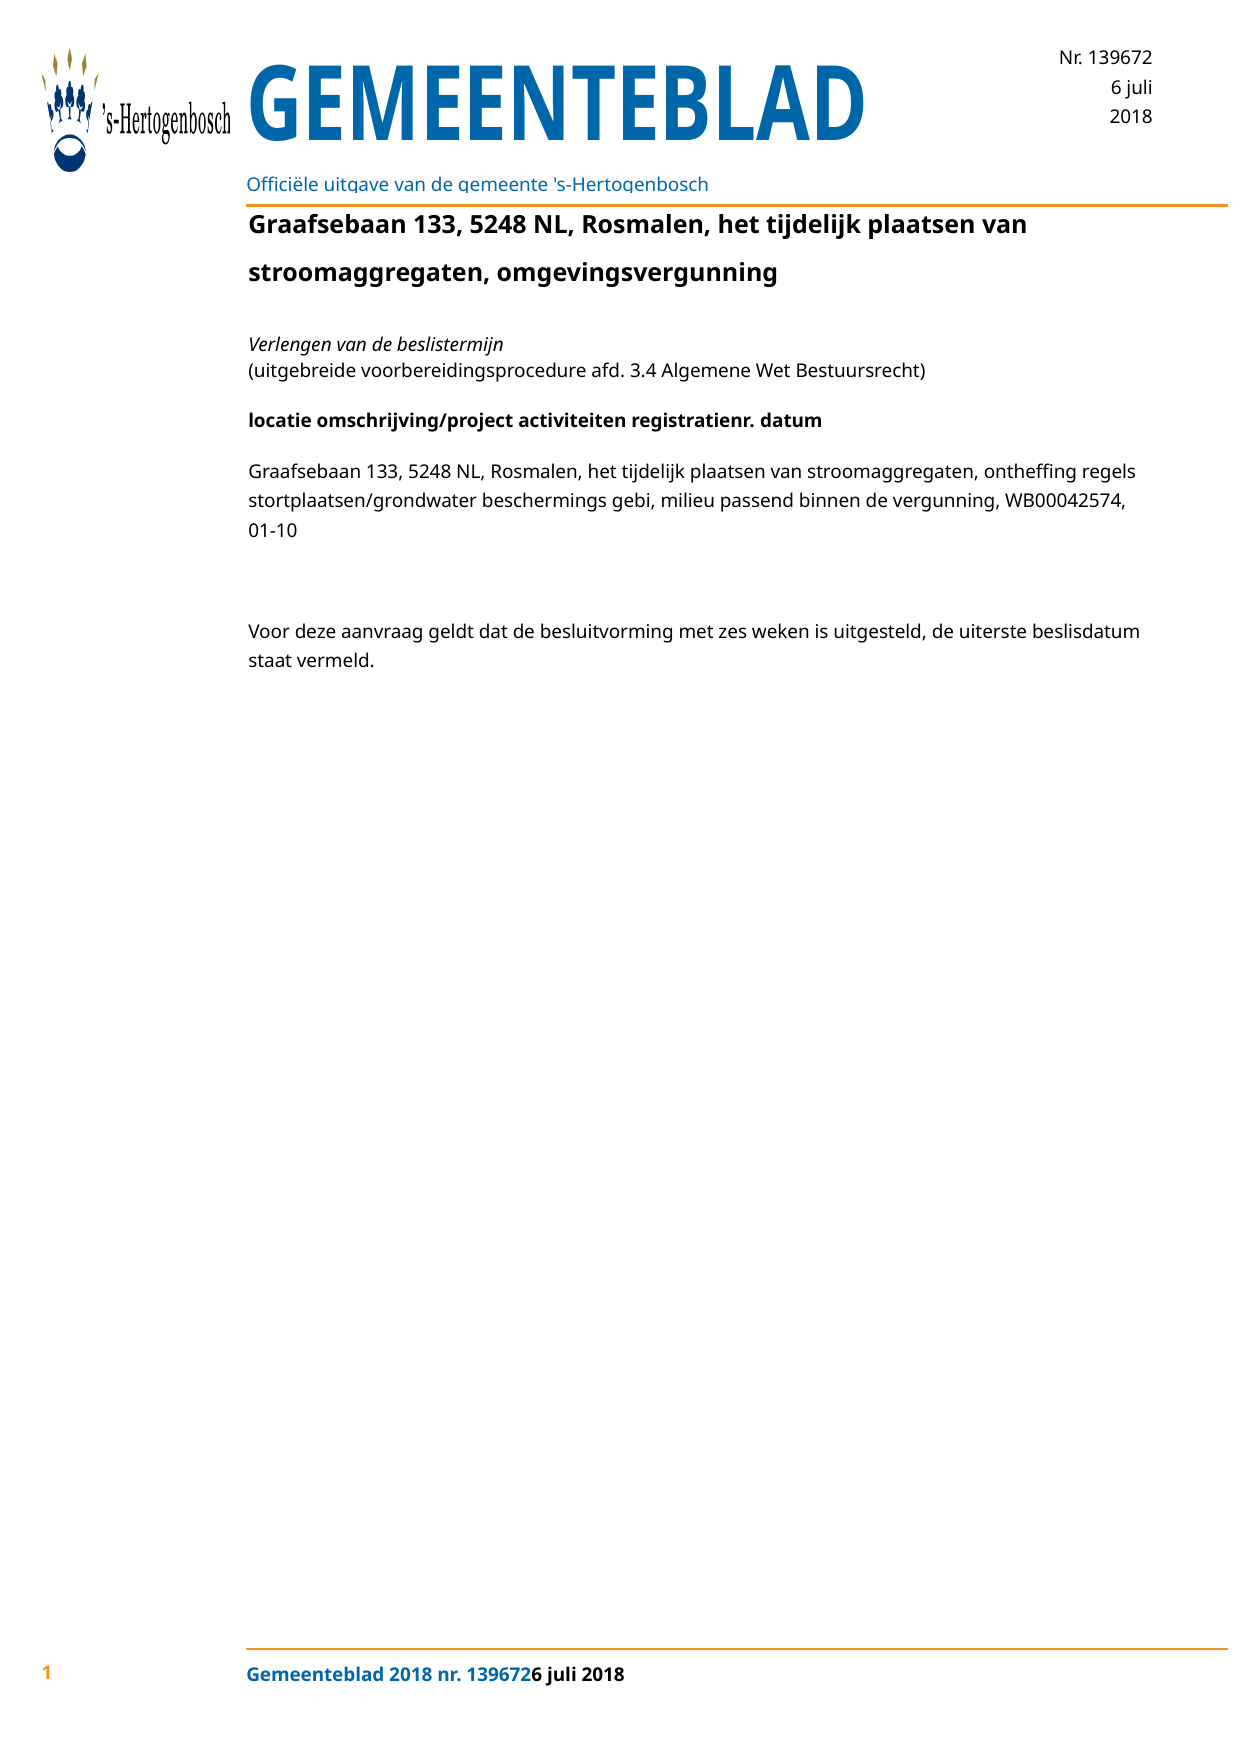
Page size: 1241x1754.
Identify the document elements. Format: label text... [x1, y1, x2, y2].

text Graafsebaan 133, 5248 NL, Rosmalen, het tijdelijk plaatsen van stroomaggregaten, omgevingsvergunning [248, 207, 1152, 288]
picture [41, 47, 231, 172]
text (uitgebreide voorbereidingsprocedure afd. 3.4 Algemene Wet Bestuursrecht) [248, 357, 1152, 383]
text Graafsebaan 133, 5248 NL, Rosmalen, het tijdelijk plaatsen van stroomaggregaten, ontheffing regels stortplaatsen/grondwater beschermings gebi, milieu passend binnen de vergunning, WB00042574, 01-10 [248, 458, 1152, 543]
text locatie omschrijving/project activiteiten registratienr. datum [248, 408, 1152, 433]
text Voor deze aanvraag geldt dat de besluitvorming met zes weken is uitgesteld, de uiterste beslisdatum staat vermeld. [248, 618, 1152, 673]
text Verlengen van de beslistermijn [248, 331, 1152, 357]
